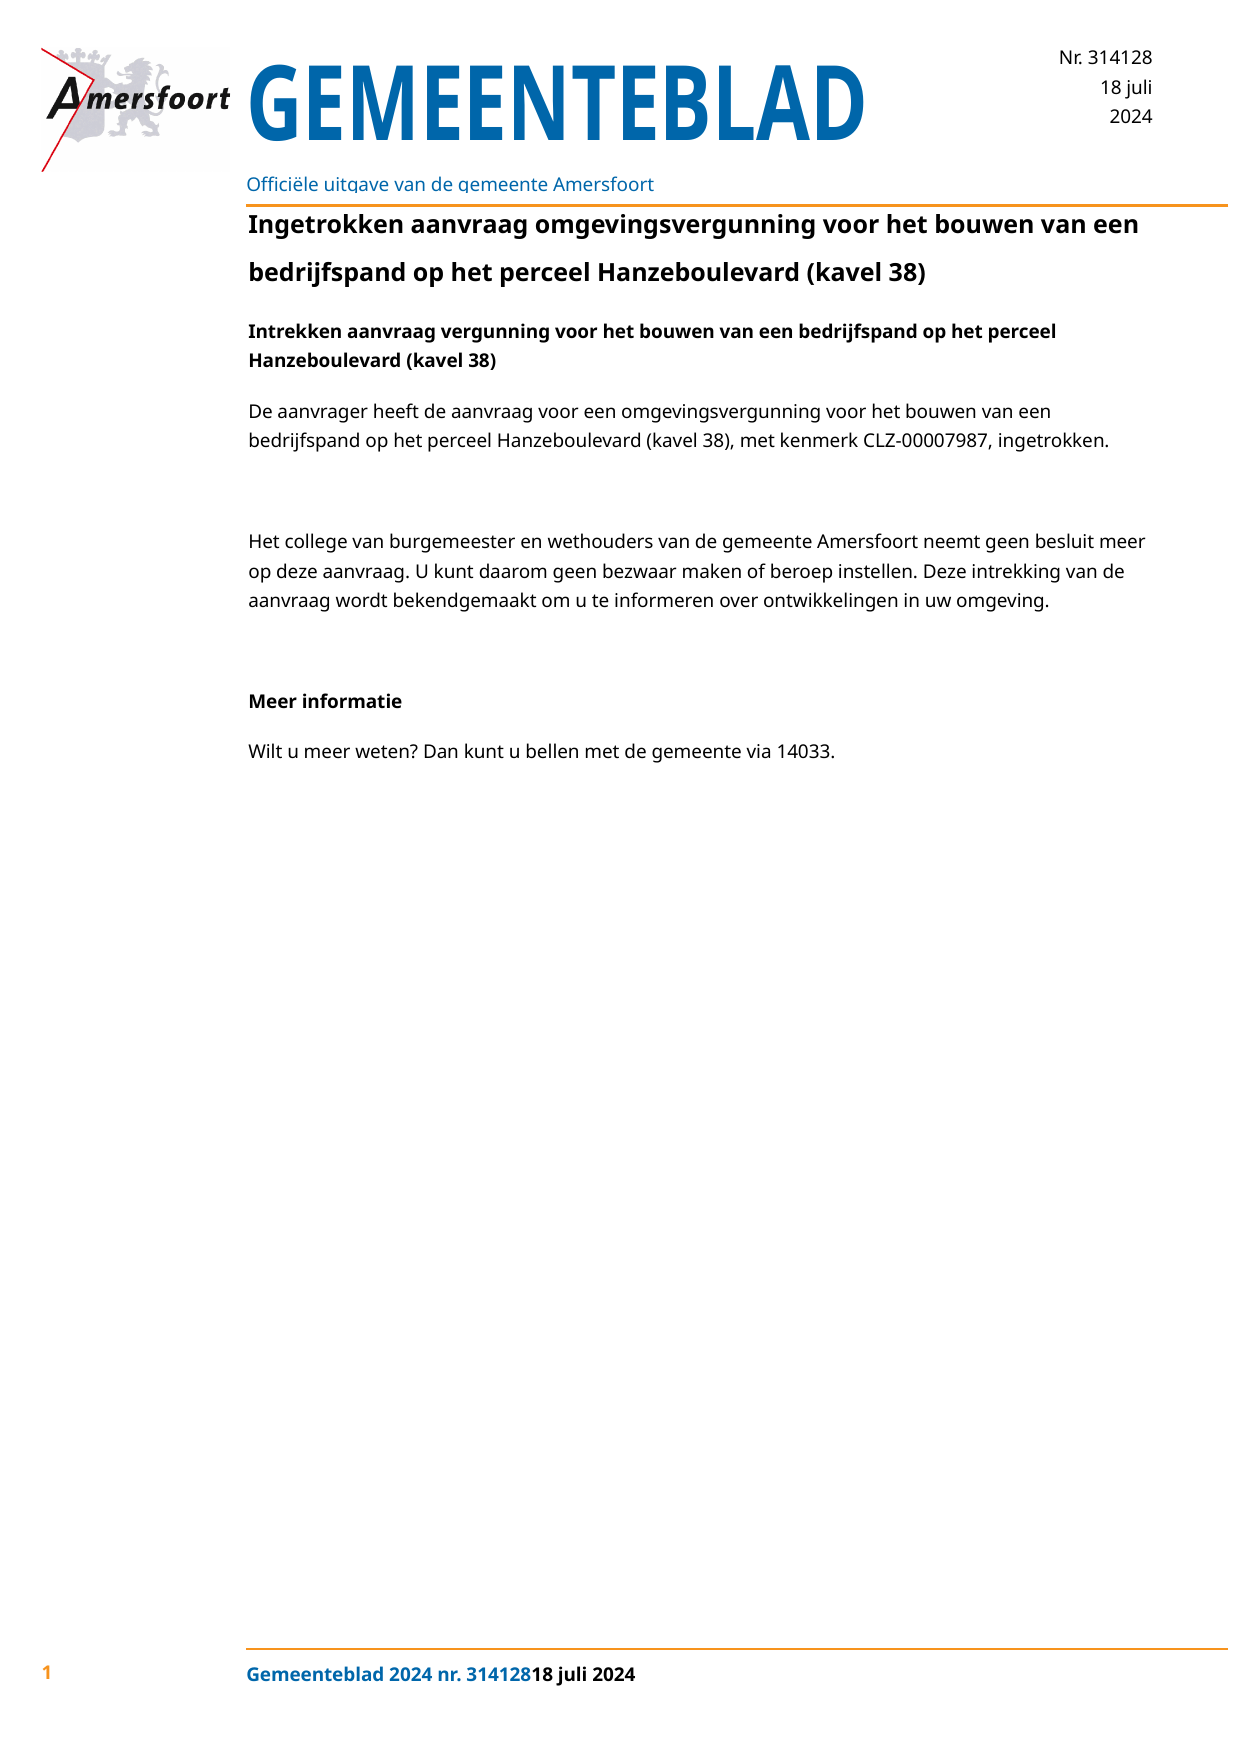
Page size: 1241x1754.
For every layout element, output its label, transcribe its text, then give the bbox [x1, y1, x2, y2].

text Meer informatie [248, 688, 1152, 714]
text Intrekken aanvraag vergunning voor het bouwen van een bedrijfspand op het perceel Hanzeboulevard (kavel 38) [248, 318, 1152, 373]
text De aanvrager heeft de aanvraag voor een omgevingsvergunning voor het bouwen van een bedrijfspand op het perceel Hanzeboulevard (kavel 38), met kenmerk CLZ-00007987, ingetrokken. [248, 398, 1152, 453]
text Wilt u meer weten? Dan kunt u bellen met de gemeente via 14033. [248, 739, 1152, 764]
picture [41, 47, 231, 172]
text Het college van burgemeester en wethouders van de gemeente Amersfoort neemt geen besluit meer op deze aanvraag. U kunt daarom geen bezwaar maken of beroep instellen. Deze intrekking van de aanvraag wordt bekendgemaakt om u te informeren over ontwikkelingen in uw omgeving. [248, 528, 1152, 613]
text Ingetrokken aanvraag omgevingsvergunning voor het bouwen van een bedrijfspand op het perceel Hanzeboulevard (kavel 38) [248, 207, 1152, 288]
